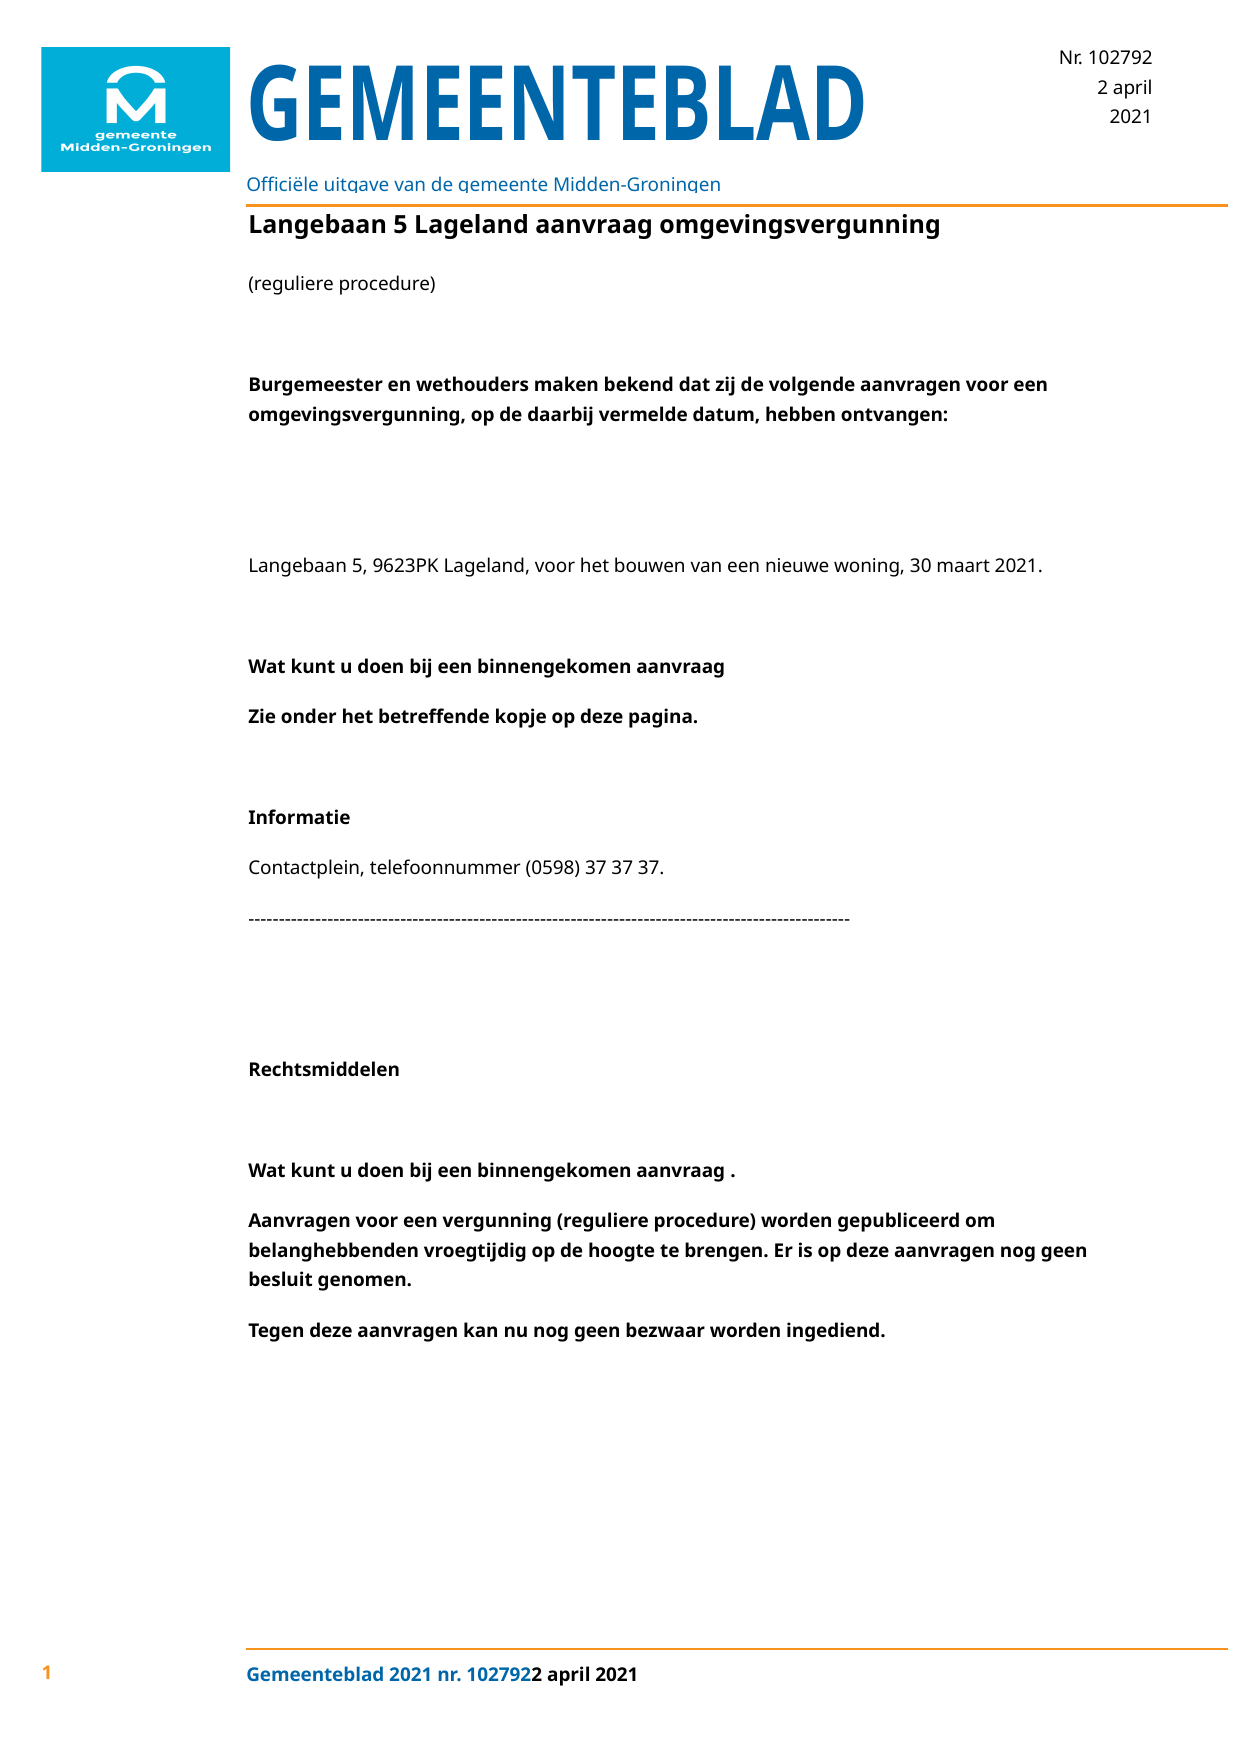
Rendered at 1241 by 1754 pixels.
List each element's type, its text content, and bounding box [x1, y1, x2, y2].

text Langebaan 5 Lageland aanvraag omgevingsvergunning [248, 207, 1152, 241]
picture [107, 89, 165, 122]
text Aanvragen voor een vergunning (reguliere procedure) worden gepubliceerd om belanghebbenden vroegtijdig op de hoogte te brengen. Er is op deze aanvragen nog geen besluit genomen. [248, 1207, 1152, 1292]
picture [184, 146, 190, 153]
text Langebaan 5, 9623PK Lageland, voor het bouwen van een nieuwe woning, 30 maart 2021. [248, 552, 1152, 578]
text --------------------------------------------------------------------------------------------------- [248, 905, 1152, 931]
text Wat kunt u doen bij een binnengekomen aanvraag . [248, 1157, 1152, 1183]
text (reguliere procedure) [248, 270, 1152, 296]
text Informatie [248, 804, 1152, 830]
picture [108, 66, 164, 82]
text Tegen deze aanvragen kan nu nog geen bezwaar worden ingediend. [248, 1317, 1152, 1343]
text Burgemeester en wethouders maken bekend dat zij de volgende aanvragen voor een omgevingsvergunning, op de daarbij vermelde datum, hebben ontvangen: [248, 371, 1152, 426]
text Contactplein, telefoonnummer (0598) 37 37 37. [248, 854, 1152, 880]
text Wat kunt u doen bij een binnengekomen aanvraag [248, 653, 1152, 678]
text Zie onder het betreffende kopje op deze pagina. [248, 703, 1152, 729]
text Rechtsmiddelen [248, 1056, 1152, 1082]
